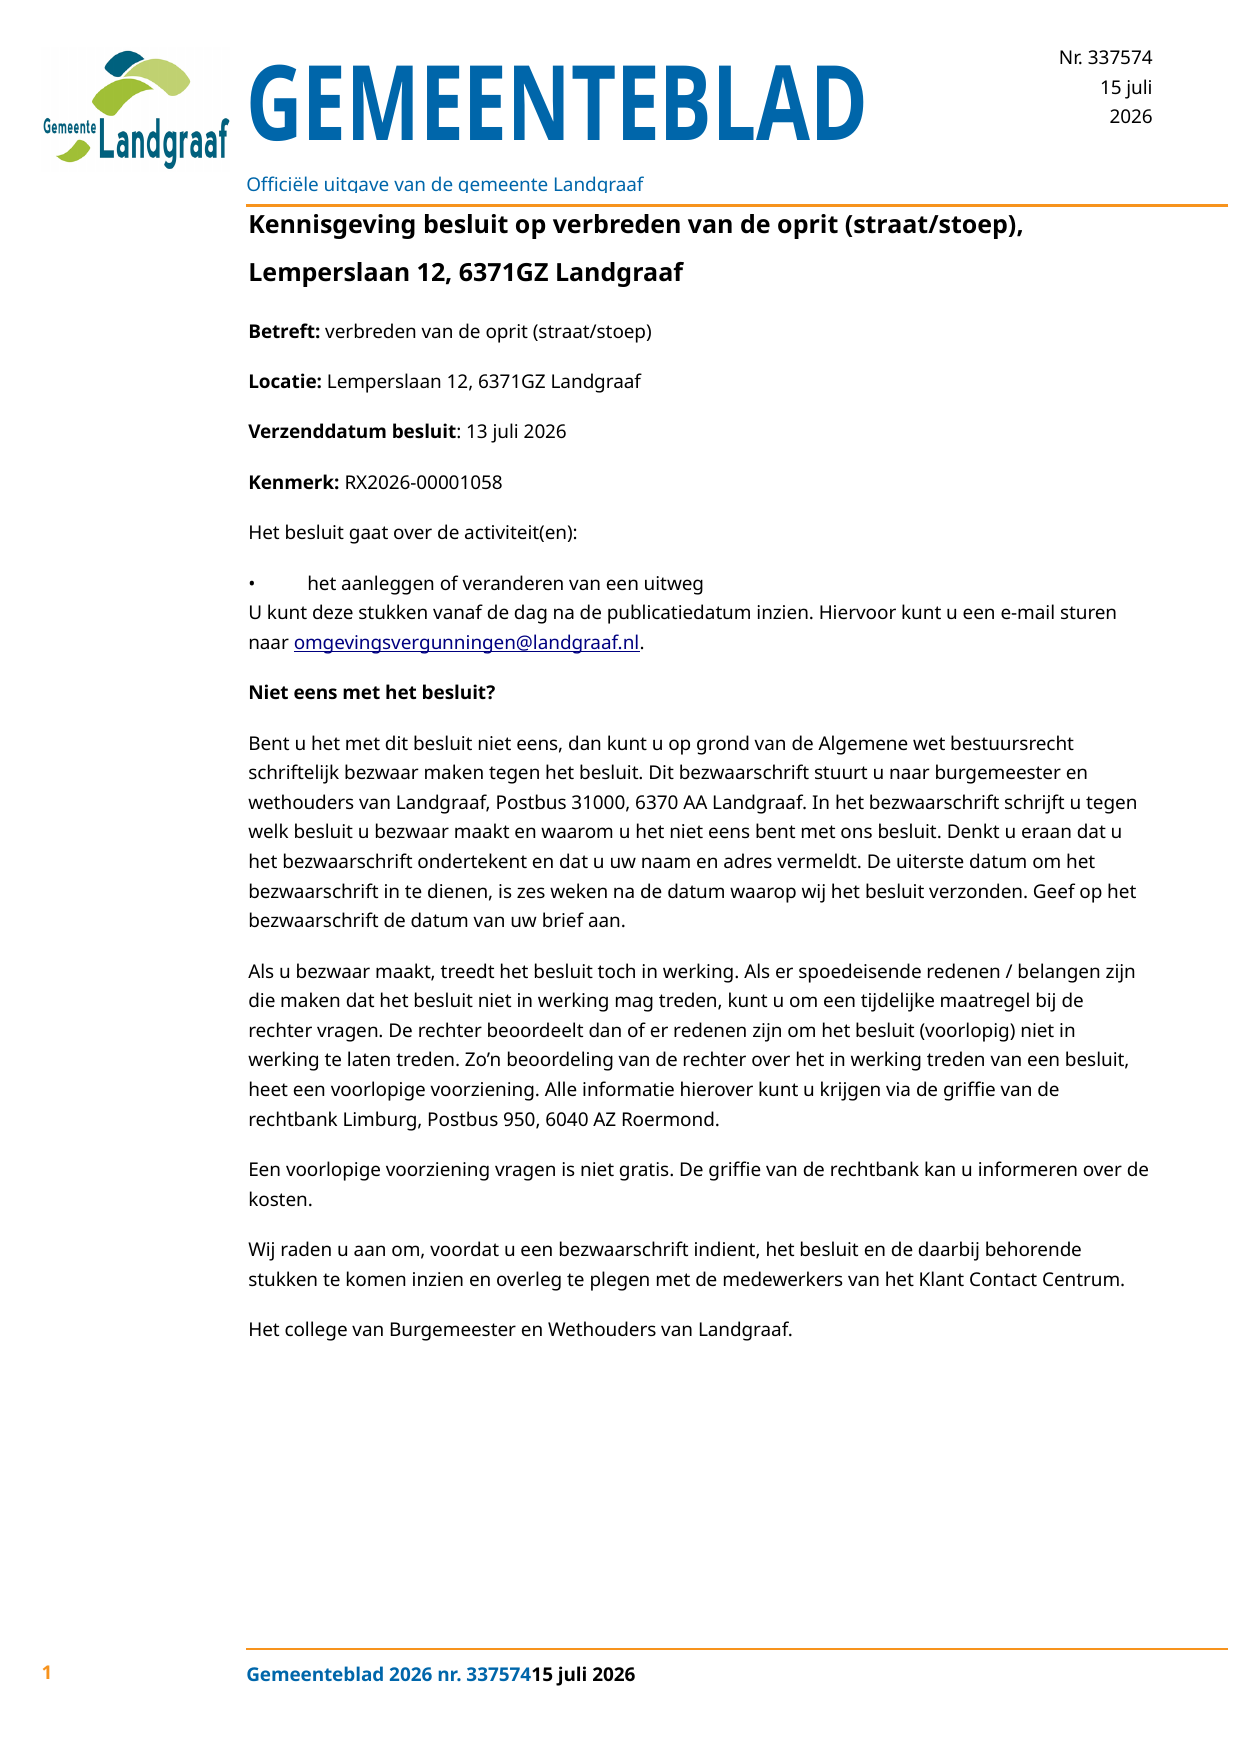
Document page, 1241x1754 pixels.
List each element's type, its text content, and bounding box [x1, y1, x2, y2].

text Het college van Burgemeester en Wethouders van Landgraaf. [248, 1316, 1152, 1342]
text U kunt deze stukken vanaf de dag na de publicatiedatum inzien. Hiervoor kunt u een e-mail sturen naar omgevingsvergunningen@landgraaf.nl. [248, 599, 1152, 655]
picture [41, 47, 231, 172]
text Als u bezwaar maakt, treedt het besluit toch in werking. Als er spoedeisende redenen / belangen zijn die maken dat het besluit niet in werking mag treden, kunt u om een tijdelijke maatregel bij de rechter vragen. De rechter beoordeelt dan of er redenen zijn om het besluit (voorlopig) niet in werking te laten treden. Zo’n beoordeling van de rechter over het in werking treden van een besluit, heet een voorlopige voorziening. Alle informatie hierover kunt u krijgen via de griffie van de rechtbank Limburg, Postbus 950, 6040 AZ Roermond. [248, 958, 1152, 1132]
list het aanleggen of veranderen van een uitweg [248, 570, 1152, 596]
text Verzenddatum besluit: 13 juli 2026 [248, 419, 1152, 444]
text Kennisgeving besluit op verbreden van de oprit (straat/stoep), Lemperslaan 12, 6371GZ Landgraaf [248, 207, 1152, 288]
text Kenmerk: RX2026-00001058 [248, 469, 1152, 495]
text Locatie: Lemperslaan 12, 6371GZ Landgraaf [248, 368, 1152, 394]
text Wij raden u aan om, voordat u een bezwaarschrift indient, het besluit en de daarbij behorende stukken te komen inzien en overleg te plegen met de medewerkers van het Klant Contact Centrum. [248, 1236, 1152, 1292]
text Niet eens met het besluit? [248, 679, 1152, 705]
text Het besluit gaat over de activiteit(en): [248, 519, 1152, 545]
text Betreft: verbreden van de oprit (straat/stoep) [248, 318, 1152, 344]
text Een voorlopige voorziening vragen is niet gratis. De griffie van de rechtbank kan u informeren over de kosten. [248, 1156, 1152, 1212]
text Bent u het met dit besluit niet eens, dan kunt u op grond van de Algemene wet bestuursrecht schriftelijk bezwaar maken tegen het besluit. Dit bezwaarschrift stuurt u naar burgemeester en wethouders van Landgraaf, Postbus 31000, 6370 AA Landgraaf. In het bezwaarschrift schrijft u tegen welk besluit u bezwaar maakt en waarom u het niet eens bent met ons besluit. Denkt u eraan dat u het bezwaarschrift ondertekent en dat u uw naam en adres vermeldt. De uiterste datum om het bezwaarschrift in te dienen, is zes weken na de datum waarop wij het besluit verzonden. Geef op het bezwaarschrift de datum van uw brief aan. [248, 730, 1152, 933]
